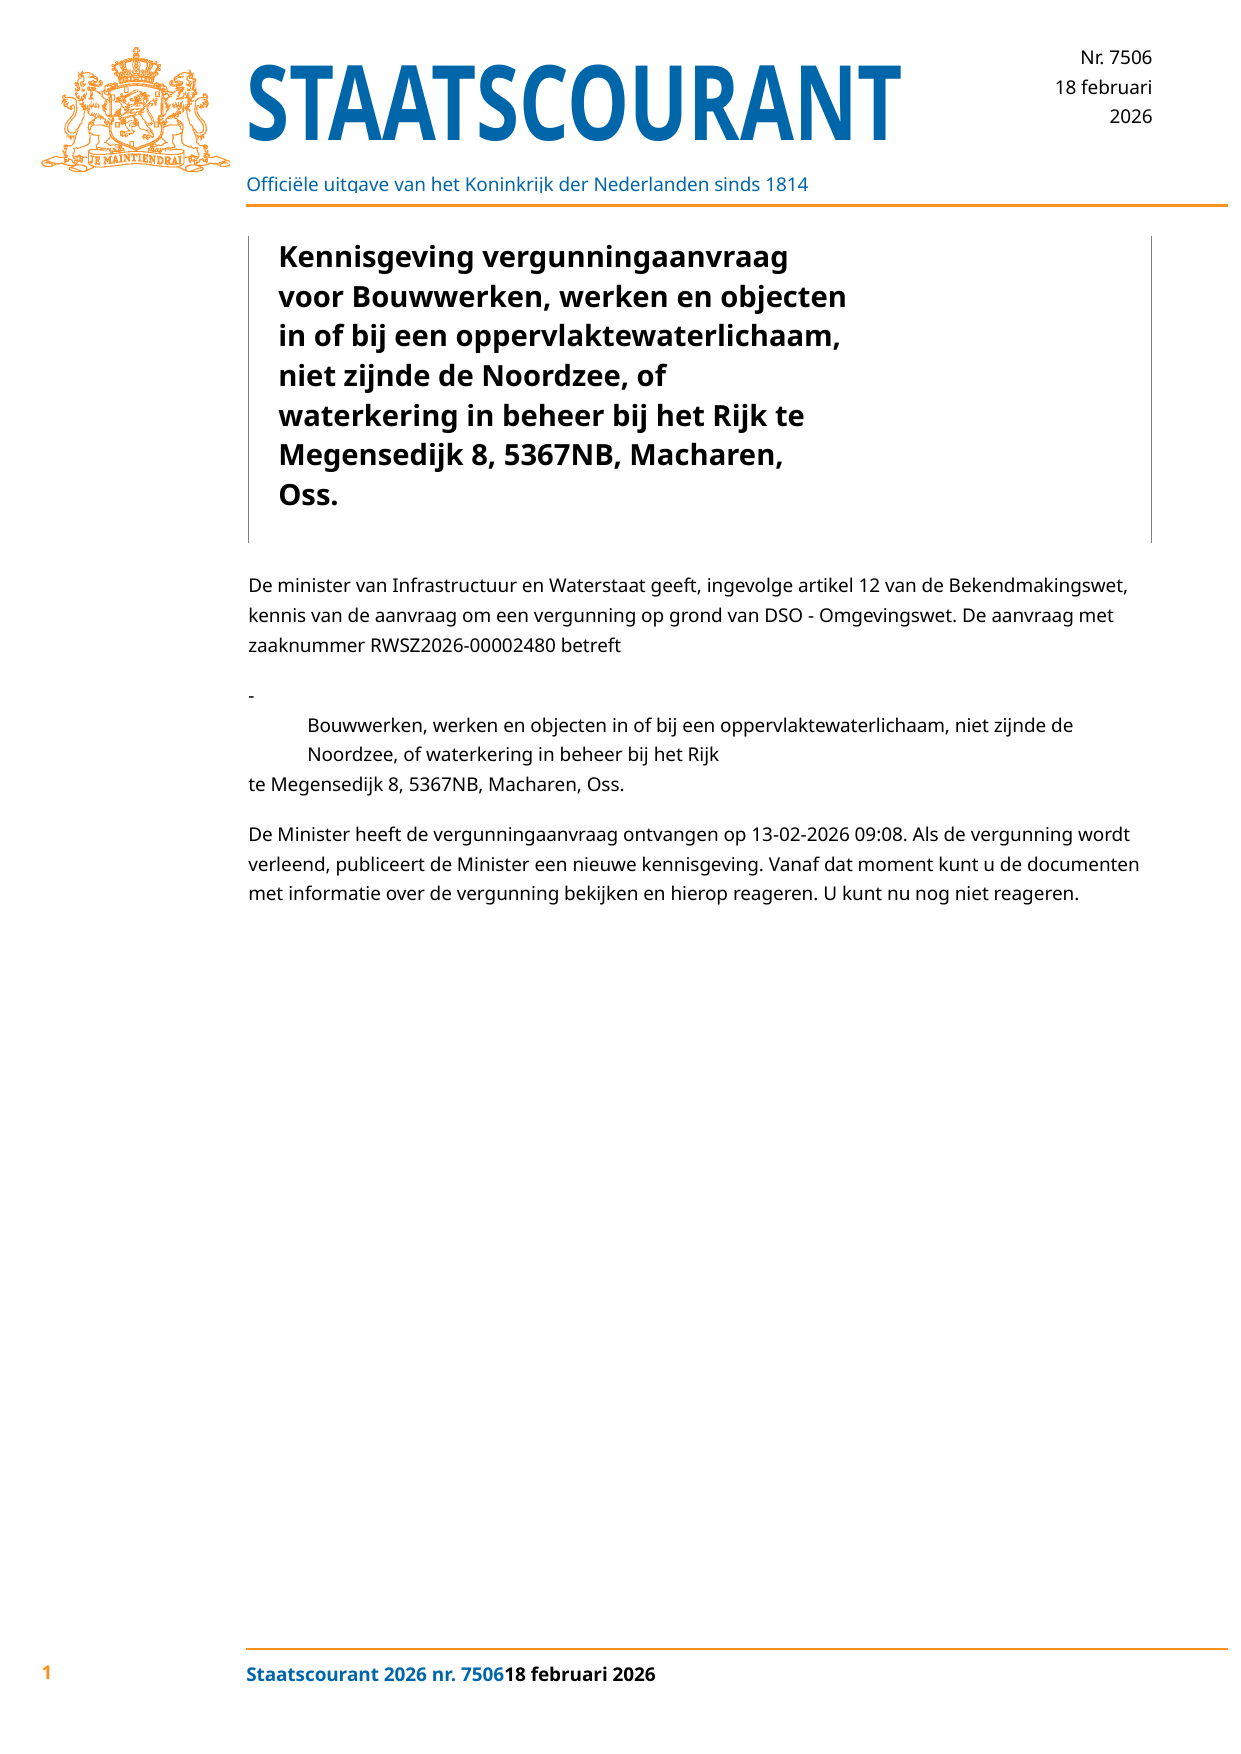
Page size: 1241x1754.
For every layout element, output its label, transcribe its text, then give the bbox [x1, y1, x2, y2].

text De minister van Infrastructuur en Waterstaat geeft, ingevolge artikel 12 van de Bekendmakingswet, kennis van de aanvraag om een vergunning op grond van DSO - Omgevingswet. De aanvraag met zaaknummer RWSZ2026-00002480 betreft [248, 573, 1152, 658]
table_header [850, 236, 912, 413]
table_header [1090, 236, 1151, 413]
text De Minister heeft de vergunningaanvraag ontvangen op 13-02-2026 09:08. Als de vergunning wordt verleend, publiceert de Minister een nieuwe kennisgeving. Vanaf dat moment kunt u de documenten met informatie over de vergunning bekijken en hierop reageren. U kunt nu nog niet reageren. [248, 821, 1152, 906]
picture [912, 236, 1090, 414]
list Bouwwerken, werken en objecten in of bij een oppervlaktewaterlichaam, niet zijnde de Noordzee, of waterkering in beheer bij het Rijk [248, 712, 1152, 767]
picture [41, 47, 231, 172]
text te Megensedijk 8, 5367NB, Macharen, Oss. [248, 771, 1152, 797]
table_header [850, 414, 1151, 543]
table_header Kennisgeving vergunningaanvraag voor Bouwwerken, werken en objecten in of bij een oppervlaktewaterlichaam, niet zijnde de Noordzee, of waterkering in beheer bij het Rijk te Megensedijk 8, 5367NB, Macharen, Oss. [249, 236, 850, 543]
